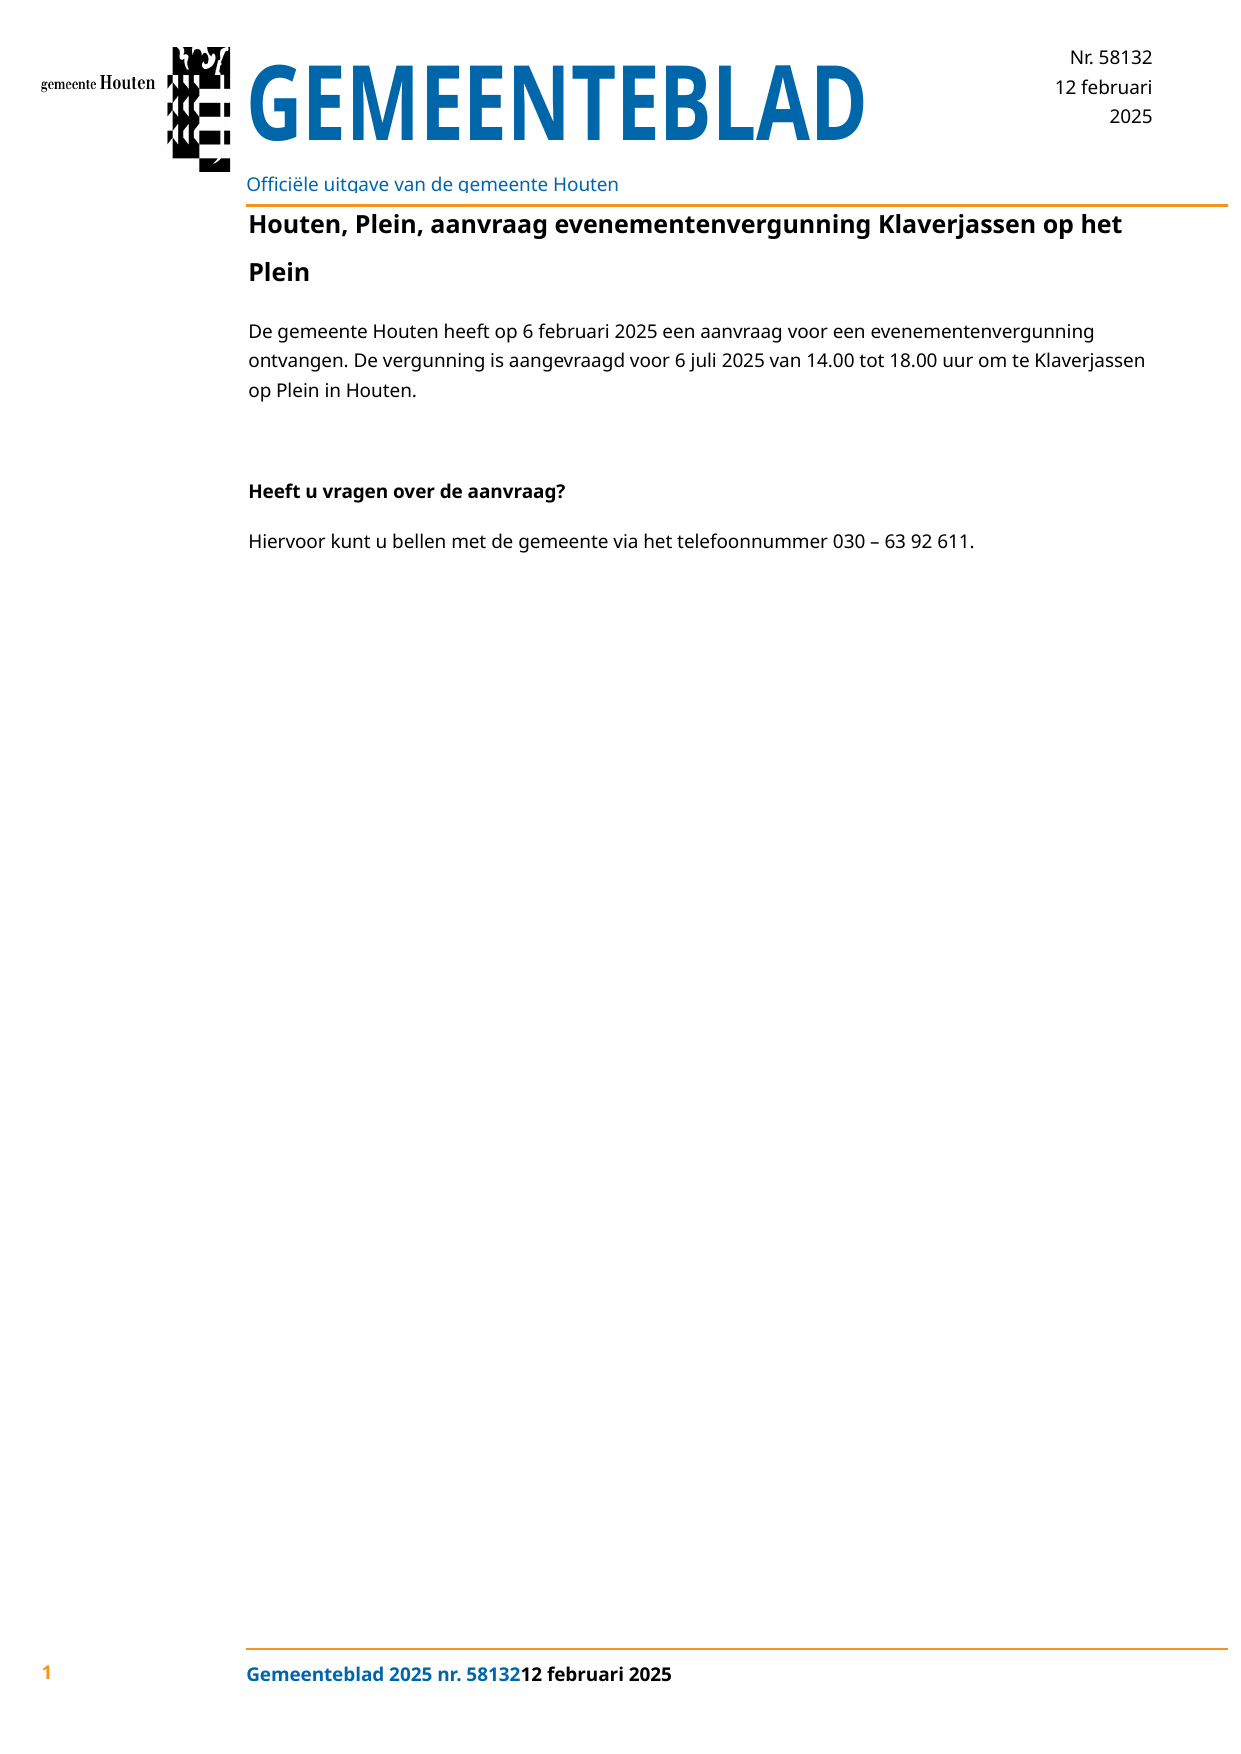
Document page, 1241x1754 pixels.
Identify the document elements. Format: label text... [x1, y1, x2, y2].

text Houten, Plein, aanvraag evenementenvergunning Klaverjassen op het Plein [248, 207, 1152, 288]
picture [41, 47, 231, 172]
text Hiervoor kunt u bellen met de gemeente via het telefoonnummer 030 – 63 92 611. [248, 528, 1152, 554]
text De gemeente Houten heeft op 6 februari 2025 een aanvraag voor een evenementenvergunning ontvangen. De vergunning is aangevraagd voor 6 juli 2025 van 14.00 tot 18.00 uur om te Klaverjassen op Plein in Houten. [248, 318, 1152, 403]
text Heeft u vragen over de aanvraag? [248, 478, 1152, 504]
